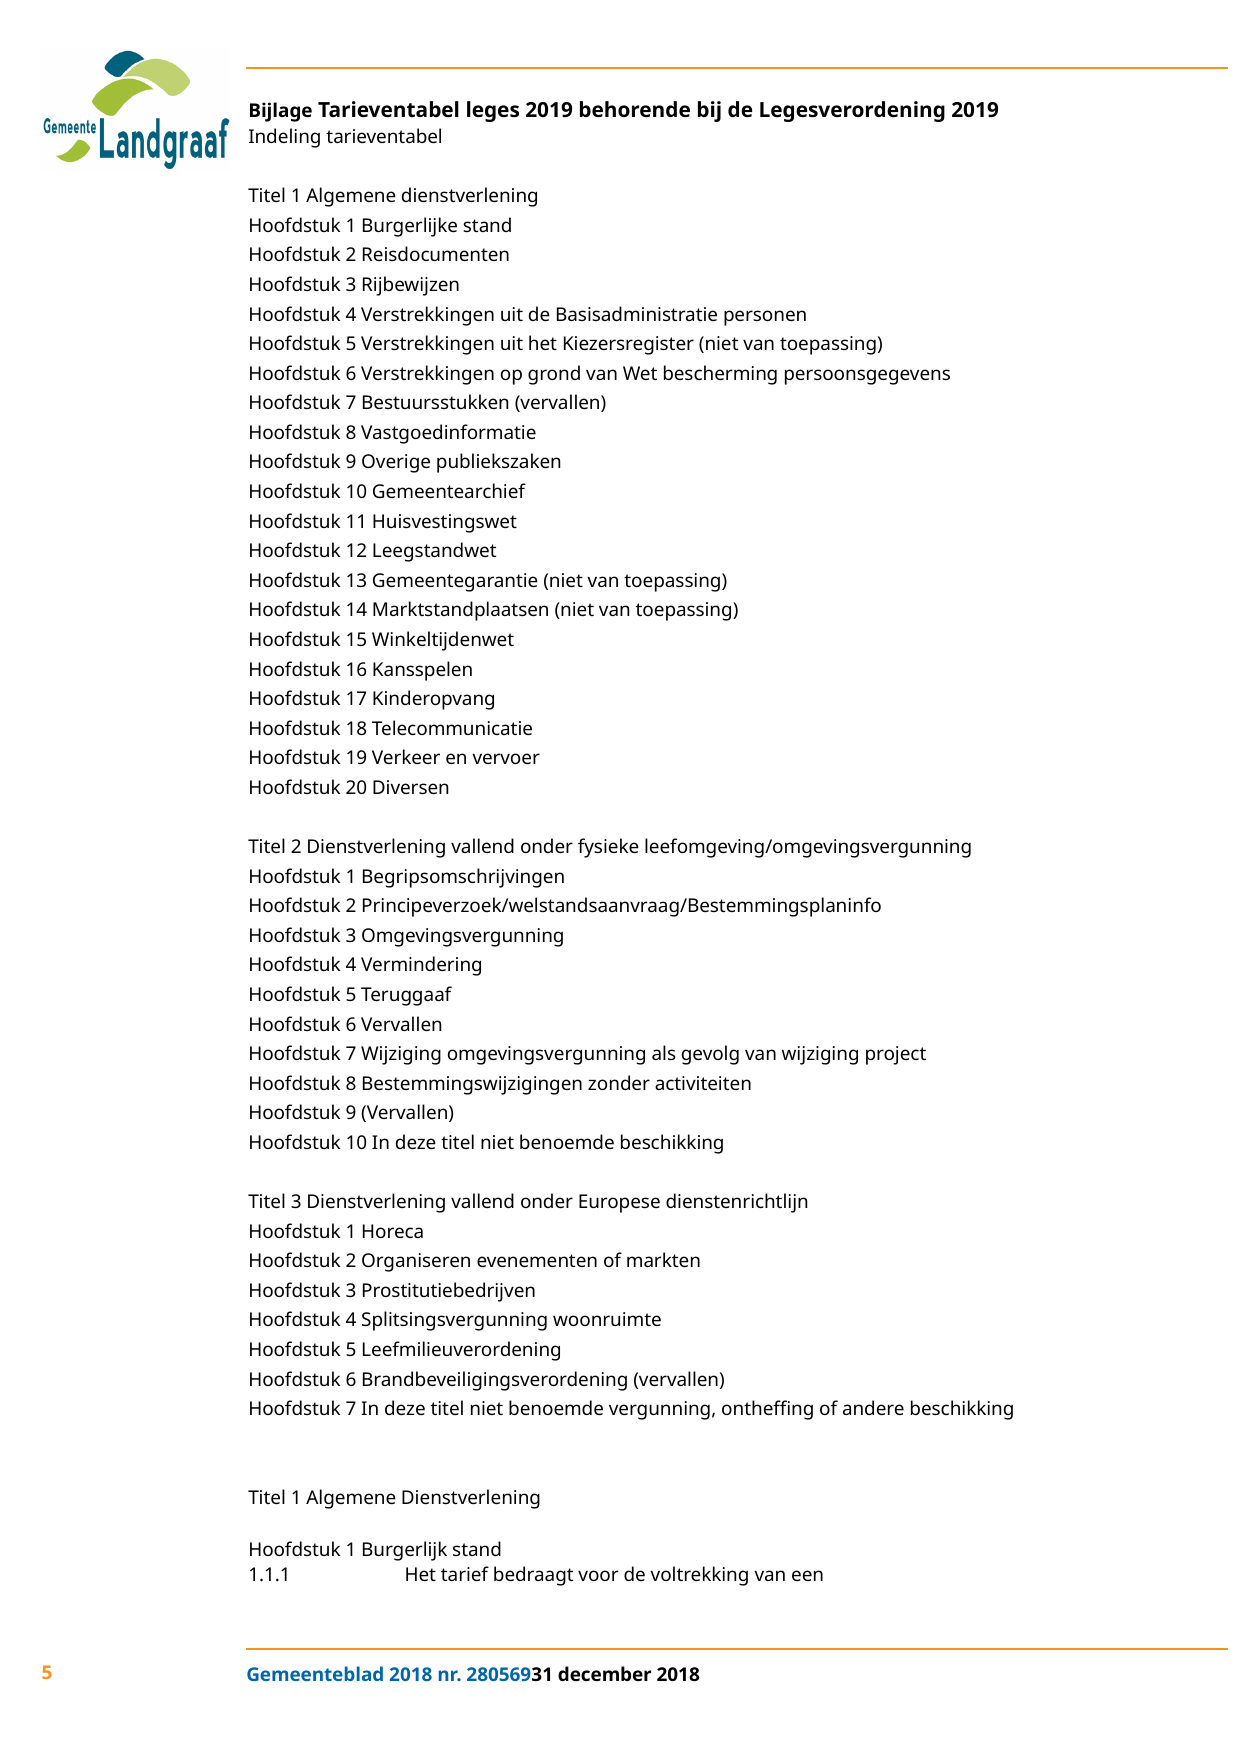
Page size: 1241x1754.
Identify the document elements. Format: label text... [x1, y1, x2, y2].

text Hoofdstuk 2 Reisdocumenten [248, 242, 1152, 267]
text Hoofdstuk 15 Winkeltijdenwet [248, 626, 1152, 652]
text Hoofdstuk 9 (Vervallen) [248, 1099, 1152, 1125]
table_cell [839, 1561, 995, 1587]
text Hoofdstuk 2 Organiseren evenementen of markten [248, 1247, 1152, 1273]
table_cell [995, 1510, 1152, 1536]
text Hoofdstuk 10 Gemeentearchief [248, 478, 1152, 504]
text Hoofdstuk 11 Huisvestingswet [248, 508, 1152, 534]
text Hoofdstuk 19 Verkeer en vervoer [248, 744, 1152, 770]
table_cell [995, 1561, 1152, 1587]
text Hoofdstuk 2 Principeverzoek/welstandsaanvraag/Bestemmingsplaninfo [248, 892, 1152, 918]
table_header [995, 1484, 1152, 1510]
text Hoofdstuk 1 Horeca [248, 1218, 1152, 1244]
text Hoofdstuk 18 Telecommunicatie [248, 715, 1152, 741]
text Hoofdstuk 6 Vervallen [248, 1011, 1152, 1037]
text Titel 1 Algemene dienstverlening [248, 182, 1152, 208]
text Hoofdstuk 1 Begripsomschrijvingen [248, 863, 1152, 889]
table_cell [995, 1536, 1152, 1561]
table_cell Hoofdstuk 1 Burgerlijk stand [248, 1536, 839, 1561]
text Hoofdstuk 17 Kinderopvang [248, 685, 1152, 711]
table_cell [839, 1510, 995, 1536]
text Hoofdstuk 6 Verstrekkingen op grond van Wet bescherming persoonsgegevens [248, 360, 1152, 386]
text Hoofdstuk 1 Burgerlijke stand [248, 212, 1152, 238]
table_cell [839, 1536, 995, 1561]
text Hoofdstuk 8 Bestemmingswijzigingen zonder activiteiten [248, 1070, 1152, 1096]
text Hoofdstuk 16 Kansspelen [248, 656, 1152, 682]
text Hoofdstuk 4 Vermindering [248, 952, 1152, 977]
table_cell Het tarief bedraagt voor de voltrekking van een [404, 1561, 839, 1587]
text Hoofdstuk 3 Rijbewijzen [248, 271, 1152, 297]
text Hoofdstuk 12 Leegstandwet [248, 537, 1152, 563]
table_cell [404, 1510, 839, 1536]
text Indeling tarieventabel [248, 123, 1152, 149]
text Hoofdstuk 10 In deze titel niet benoemde beschikking [248, 1129, 1152, 1155]
text Hoofdstuk 3 Prostitutiebedrijven [248, 1277, 1152, 1303]
text Hoofdstuk 8 Vastgoedinformatie [248, 419, 1152, 445]
text Hoofdstuk 7 Bestuursstukken (vervallen) [248, 389, 1152, 415]
text Hoofdstuk 6 Brandbeveiligingsverordening (vervallen) [248, 1366, 1152, 1392]
table_header Titel 1 Algemene Dienstverlening [248, 1484, 839, 1510]
text Hoofdstuk 20 Diversen [248, 774, 1152, 800]
picture [41, 47, 231, 172]
text Hoofdstuk 9 Overige publiekszaken [248, 449, 1152, 474]
table_cell 1.1.1 [248, 1561, 404, 1587]
text Hoofdstuk 5 Verstrekkingen uit het Kiezersregister (niet van toepassing) [248, 330, 1152, 356]
text Hoofdstuk 4 Splitsingsvergunning woonruimte [248, 1307, 1152, 1332]
text Titel 2 Dienstverlening vallend onder fysieke leefomgeving/omgevingsvergunning [248, 833, 1152, 859]
text Hoofdstuk 5 Leefmilieuverordening [248, 1336, 1152, 1362]
text Hoofdstuk 7 Wijziging omgevingsvergunning als gevolg van wijziging project [248, 1040, 1152, 1066]
table_header [839, 1484, 995, 1510]
text Hoofdstuk 7 In deze titel niet benoemde vergunning, ontheffing of andere beschikking [248, 1395, 1152, 1421]
text Hoofdstuk 4 Verstrekkingen uit de Basisadministratie personen [248, 301, 1152, 327]
text Hoofdstuk 13 Gemeentegarantie (niet van toepassing) [248, 567, 1152, 593]
text Hoofdstuk 3 Omgevingsvergunning [248, 922, 1152, 948]
text Titel 3 Dienstverlening vallend onder Europese dienstenrichtlijn [248, 1188, 1152, 1214]
text Hoofdstuk 14 Marktstandplaatsen (niet van toepassing) [248, 597, 1152, 622]
text Hoofdstuk 5 Teruggaaf [248, 981, 1152, 1007]
table_cell [248, 1510, 404, 1536]
text Bijlage Tarieventabel leges 2019 behorende bij de Legesverordening 2019 [248, 95, 1152, 123]
